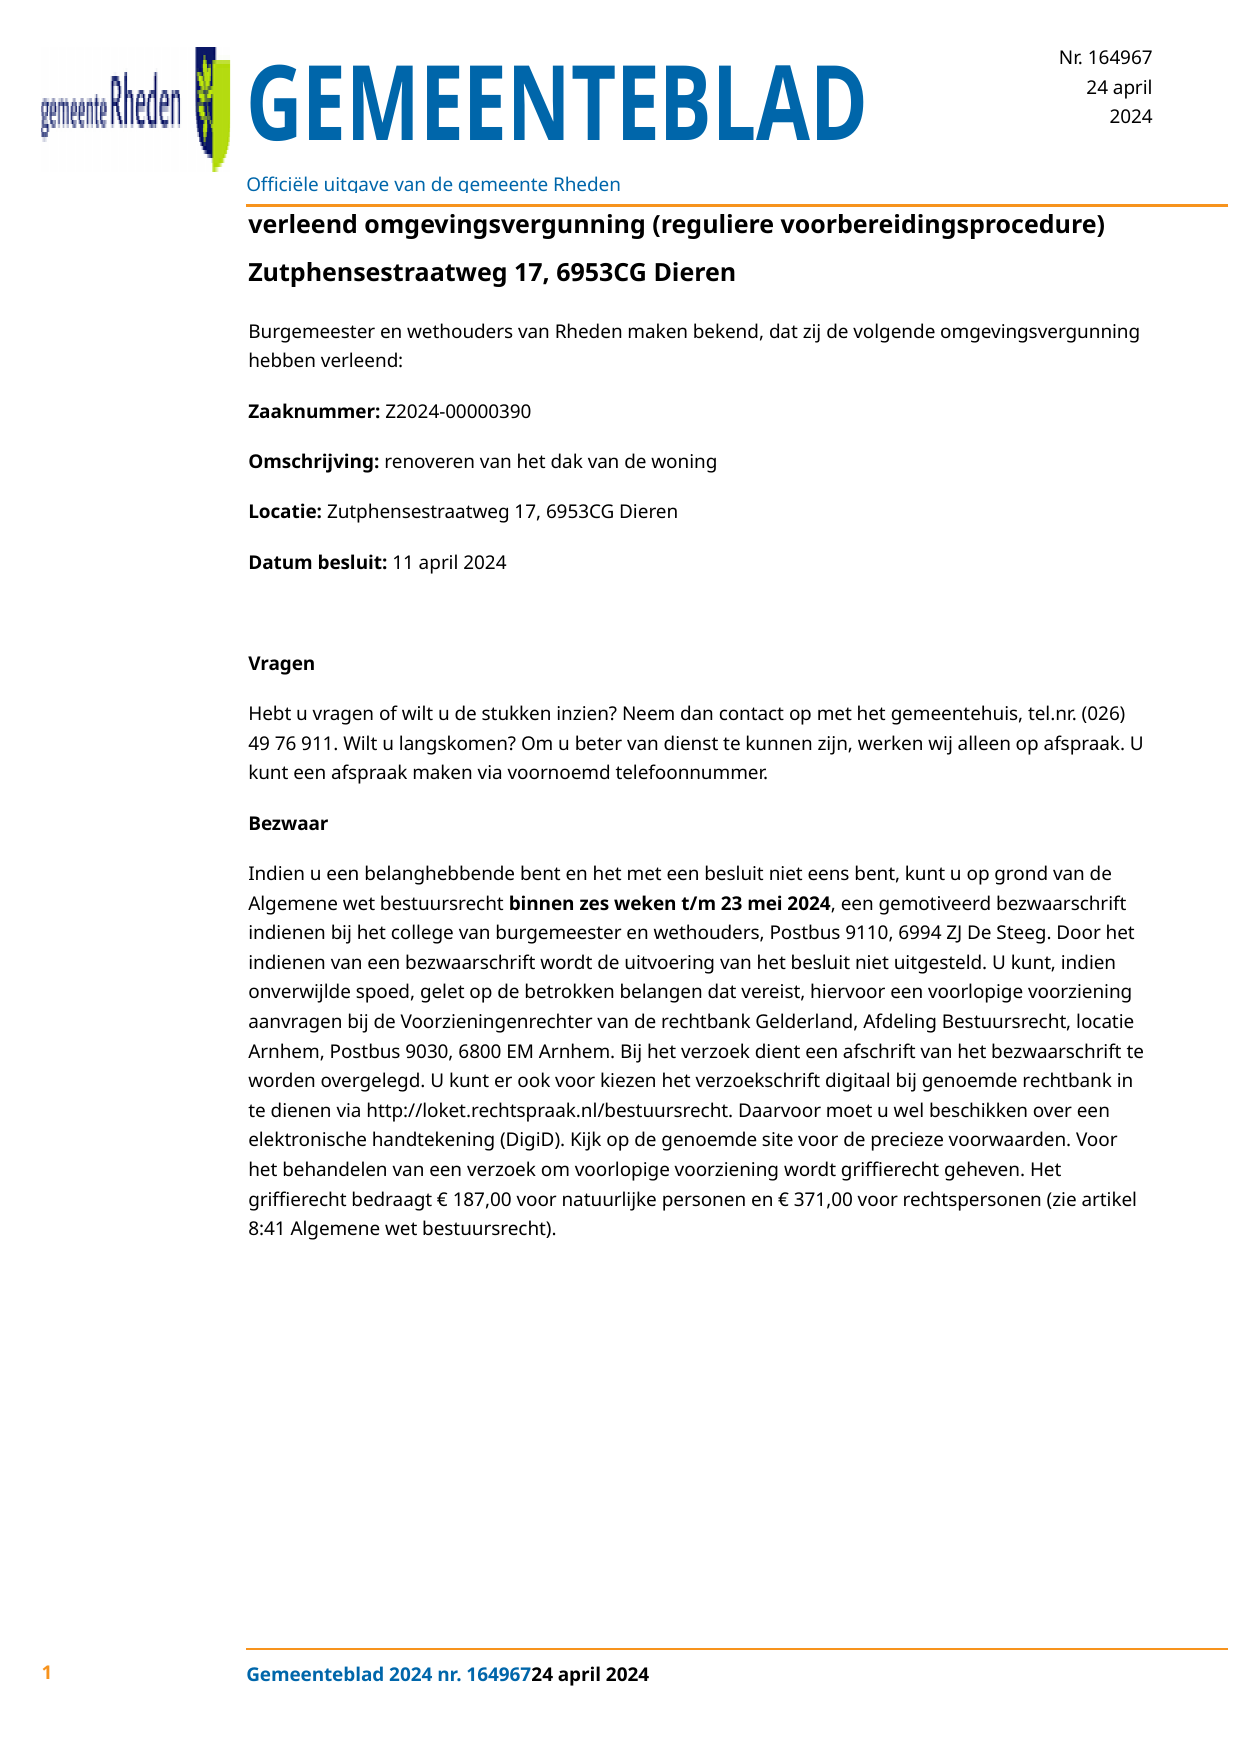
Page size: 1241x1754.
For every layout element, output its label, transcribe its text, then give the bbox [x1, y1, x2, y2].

text verleend omgevingsvergunning (reguliere voorbereidingsprocedure) Zutphensestraatweg 17, 6953CG Dieren [248, 207, 1152, 288]
text Bezwaar [248, 810, 1152, 836]
text Hebt u vragen of wilt u de stukken inzien? Neem dan contact op met het gemeentehuis, tel.nr. (026) 49 76 911. Wilt u langskomen? Om u beter van dienst te kunnen zijn, werken wij alleen op afspraak. U kunt een afspraak maken via voornoemd telefoonnummer. [248, 700, 1152, 785]
text Datum besluit: 11 april 2024 [248, 549, 1152, 575]
text Omschrijving: renoveren van het dak van de woning [248, 448, 1152, 474]
text Vragen [248, 650, 1152, 676]
picture [41, 47, 231, 172]
text Indien u een belanghebbende bent en het met een besluit niet eens bent, kunt u op grond van de Algemene wet bestuursrecht binnen zes weken t/m 23 mei 2024, een gemotiveerd bezwaarschrift indienen bij het college van burgemeester en wethouders, Postbus 9110, 6994 ZJ De Steeg. Door het indienen van een bezwaarschrift wordt de uitvoering van het besluit niet uitgesteld. U kunt, indien onverwijlde spoed, gelet op de betrokken belangen dat vereist, hiervoor een voorlopige voorziening aanvragen bij de Voorzieningenrechter van de rechtbank Gelderland, Afdeling Bestuursrecht, locatie Arnhem, Postbus 9030, 6800 EM Arnhem. Bij het verzoek dient een afschrift van het bezwaarschrift te worden overgelegd. U kunt er ook voor kiezen het verzoekschrift digitaal bij genoemde rechtbank in te dienen via http://loket.rechtspraak.nl/bestuursrecht. Daarvoor moet u wel beschikken over een elektronische handtekening (DigiD). Kijk op de genoemde site voor de precieze voorwaarden. Voor het behandelen van een verzoek om voorlopige voorziening wordt griffierecht geheven. Het griffierecht bedraagt € 187,00 voor natuurlijke personen en € 371,00 voor rechtspersonen (zie artikel 8:41 Algemene wet bestuursrecht). [248, 860, 1152, 1241]
text Locatie: Zutphensestraatweg 17, 6953CG Dieren [248, 499, 1152, 524]
text Burgemeester en wethouders van Rheden maken bekend, dat zij de volgende omgevingsvergunning hebben verleend: [248, 318, 1152, 373]
text Zaaknummer: Z2024-00000390 [248, 398, 1152, 424]
